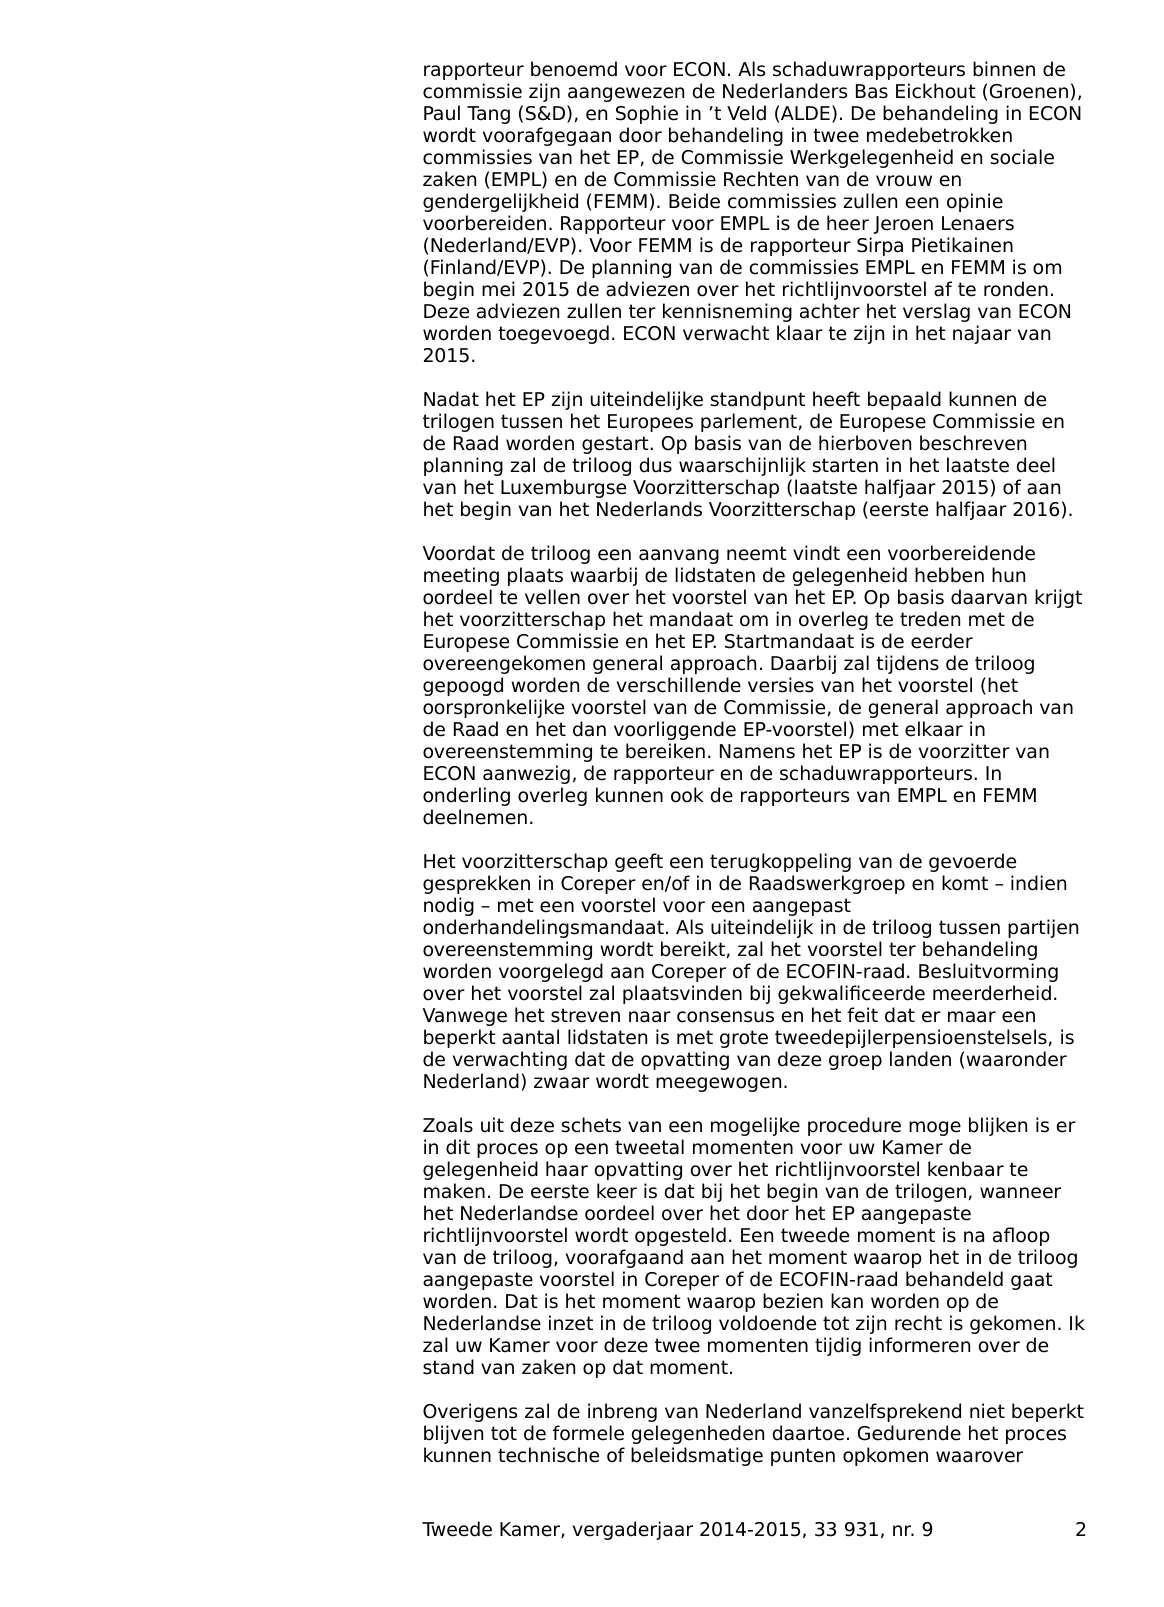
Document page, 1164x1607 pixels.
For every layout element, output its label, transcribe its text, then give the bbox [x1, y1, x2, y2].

text Overigens zal de inbreng van Nederland vanzelfsprekend niet beperkt blijven tot de formele gelegenheden daartoe. Gedurende het proces kunnen technische of beleidsmatige punten opkomen waarover [422, 1401, 1087, 1467]
text Nadat het EP zijn uiteindelijke standpunt heeft bepaald kunnen de trilogen tussen het Europees parlement, de Europese Commissie en de Raad worden gestart. Op basis van de hierboven beschreven planning zal de triloog dus waarschijnlijk starten in het laatste deel van het Luxemburgse Voorzitterschap (laatste halfjaar 2015) of aan het begin van het Nederlands Voorzitterschap (eerste halfjaar 2016). [422, 389, 1087, 521]
text Zoals uit deze schets van een mogelijke procedure moge blijken is er in dit proces op een tweetal momenten voor uw Kamer de gelegenheid haar opvatting over het richtlijnvoorstel kenbaar te maken. De eerste keer is dat bij het begin van de trilogen, wanneer het Nederlandse oordeel over het door het EP aangepaste richtlijnvoorstel wordt opgesteld. Een tweede moment is na afloop van de triloog, voorafgaand aan het moment waarop het in de triloog aangepaste voorstel in Coreper of de ECOFIN-raad behandeld gaat worden. Dat is het moment waarop bezien kan worden op de Nederlandse inzet in de triloog voldoende tot zijn recht is gekomen. Ik zal uw Kamer voor deze twee momenten tijdig informeren over de stand van zaken op dat moment. [422, 1115, 1087, 1379]
text rapporteur benoemd voor ECON. Als schaduwrapporteurs binnen de commissie zijn aangewezen de Nederlanders Bas Eickhout (Groenen), Paul Tang (S&D), en Sophie in ’t Veld (ALDE). De behandeling in ECON wordt voorafgegaan door behandeling in twee medebetrokken commissies van het EP, de Commissie Werkgelegenheid en sociale zaken (EMPL) en de Commissie Rechten van de vrouw en gendergelijkheid (FEMM). Beide commissies zullen een opinie voorbereiden. Rapporteur voor EMPL is de heer Jeroen Lenaers (Nederland/EVP). Voor FEMM is de rapporteur Sirpa Pietikainen (Finland/EVP). De planning van de commissies EMPL en FEMM is om begin mei 2015 de adviezen over het richtlijnvoorstel af te ronden. Deze adviezen zullen ter kennisneming achter het verslag van ECON worden toegevoegd. ECON verwacht klaar te zijn in het najaar van 2015. [422, 59, 1087, 367]
text Voordat de triloog een aanvang neemt vindt een voorbereidende meeting plaats waarbij de lidstaten de gelegenheid hebben hun oordeel te vellen over het voorstel van het EP. Op basis daarvan krijgt het voorzitterschap het mandaat om in overleg te treden met de Europese Commissie en het EP. Startmandaat is de eerder overeengekomen general approach. Daarbij zal tijdens de triloog gepoogd worden de verschillende versies van het voorstel (het oorspronkelijke voorstel van de Commissie, de general approach van de Raad en het dan voorliggende EP-voorstel) met elkaar in overeenstemming te bereiken. Namens het EP is de voorzitter van ECON aanwezig, de rapporteur en de schaduwrapporteurs. In onderling overleg kunnen ook de rapporteurs van EMPL en FEMM deelnemen. [422, 543, 1087, 829]
text Het voorzitterschap geeft een terugkoppeling van de gevoerde gesprekken in Coreper en/of in de Raadswerkgroep en komt – indien nodig – met een voorstel voor een aangepast onderhandelingsmandaat. Als uiteindelijk in de triloog tussen partijen overeenstemming wordt bereikt, zal het voorstel ter behandeling worden voorgelegd aan Coreper of de ECOFIN-raad. Besluitvorming over het voorstel zal plaatsvinden bij gekwalificeerde meerderheid. Vanwege het streven naar consensus en het feit dat er maar een beperkt aantal lidstaten is met grote tweedepijlerpensioenstelsels, is de verwachting dat de opvatting van deze groep landen (waaronder Nederland) zwaar wordt meegewogen. [422, 851, 1087, 1093]
